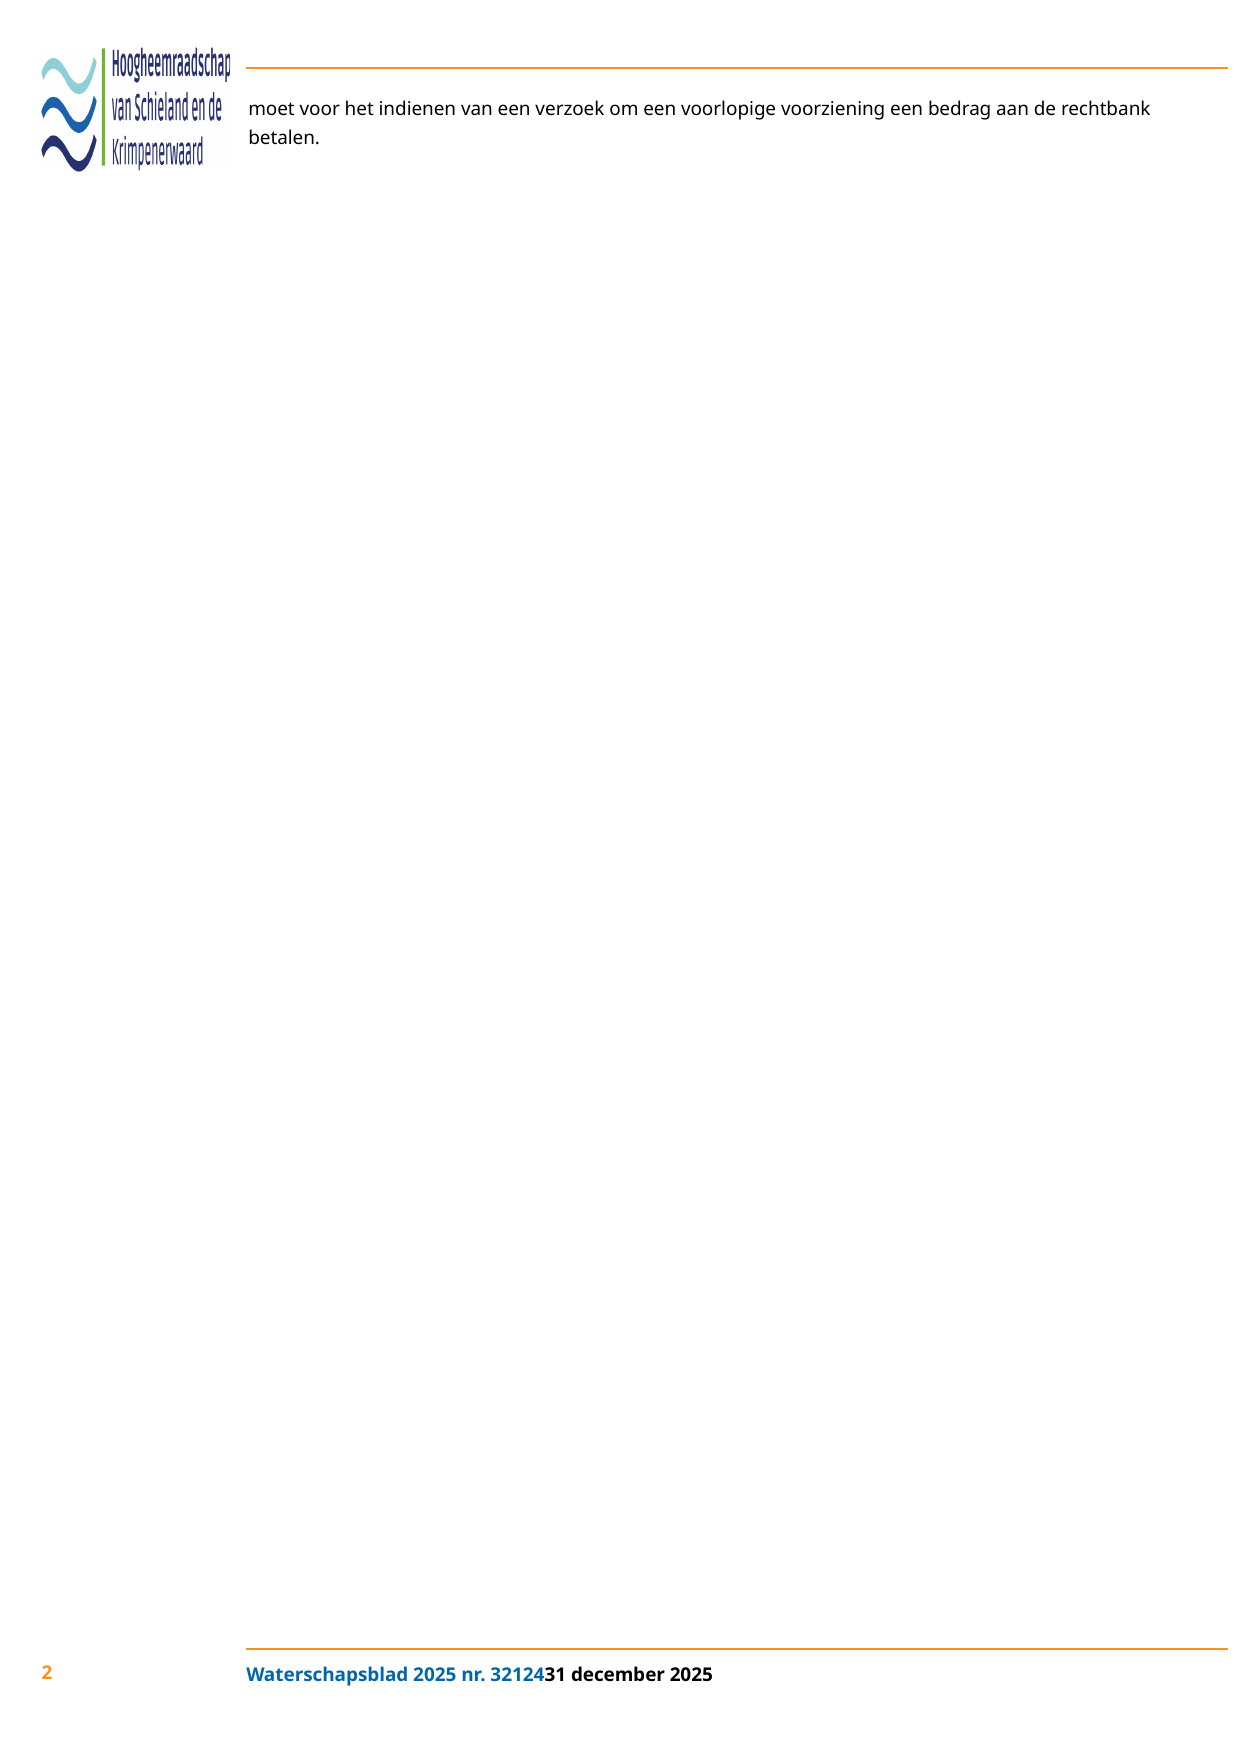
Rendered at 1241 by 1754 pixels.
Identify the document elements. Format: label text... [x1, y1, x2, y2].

picture [41, 47, 231, 172]
text moet voor het indienen van een verzoek om een voorlopige voorziening een bedrag aan de rechtbank betalen. [248, 95, 1152, 150]
